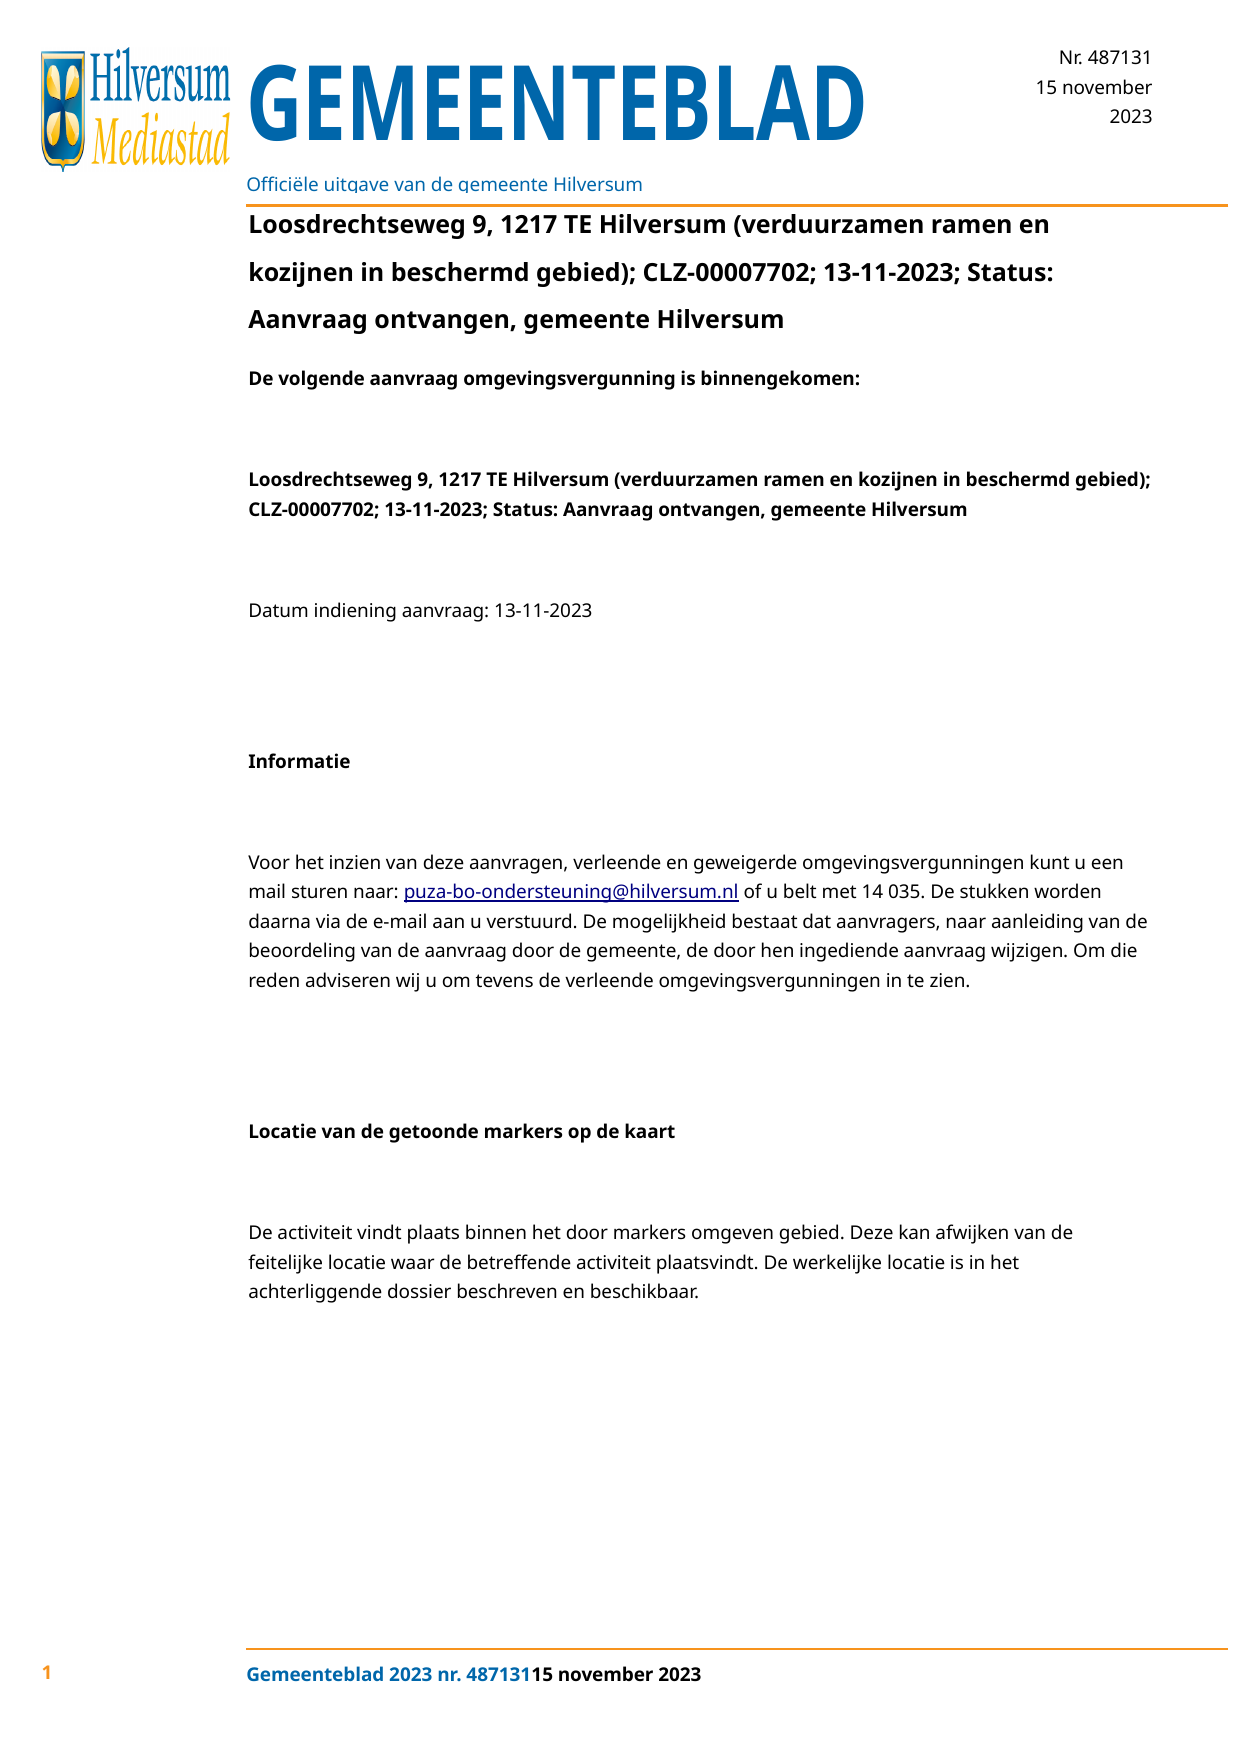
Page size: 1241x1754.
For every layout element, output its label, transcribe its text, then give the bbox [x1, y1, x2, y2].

picture [41, 47, 231, 172]
text Datum indiening aanvraag: 13-11-2023 [248, 597, 1152, 622]
text De volgende aanvraag omgevingsvergunning is binnengekomen: [248, 366, 1152, 391]
text Locatie van de getoonde markers op de kaart [248, 1118, 1152, 1144]
text De activiteit vindt plaats binnen het door markers omgeven gebied. Deze kan afwijken van de feitelijke locatie waar de betreffende activiteit plaatsvindt. De werkelijke locatie is in het achterliggende dossier beschreven en beschikbaar. [248, 1219, 1152, 1304]
text Loosdrechtseweg 9, 1217 TE Hilversum (verduurzamen ramen en kozijnen in beschermd gebied); CLZ-00007702; 13-11-2023; Status: Aanvraag ontvangen, gemeente Hilversum [248, 466, 1152, 522]
text Loosdrechtseweg 9, 1217 TE Hilversum (verduurzamen ramen en kozijnen in beschermd gebied); CLZ-00007702; 13-11-2023; Status: Aanvraag ontvangen, gemeente Hilversum [248, 207, 1152, 336]
text Voor het inzien van deze aanvragen, verleende en geweigerde omgevingsvergunningen kunt u een mail sturen naar: puza-bo-ondersteuning@hilversum.nl of u belt met 14 035. De stukken worden daarna via de e-mail aan u verstuurd. De mogelijkheid bestaat dat aanvragers, naar aanleiding van de beoordeling van de aanvraag door de gemeente, de door hen ingediende aanvraag wijzigen. Om die reden adviseren wij u om tevens de verleende omgevingsvergunningen in te zien. [248, 849, 1152, 993]
text Informatie [248, 748, 1152, 774]
